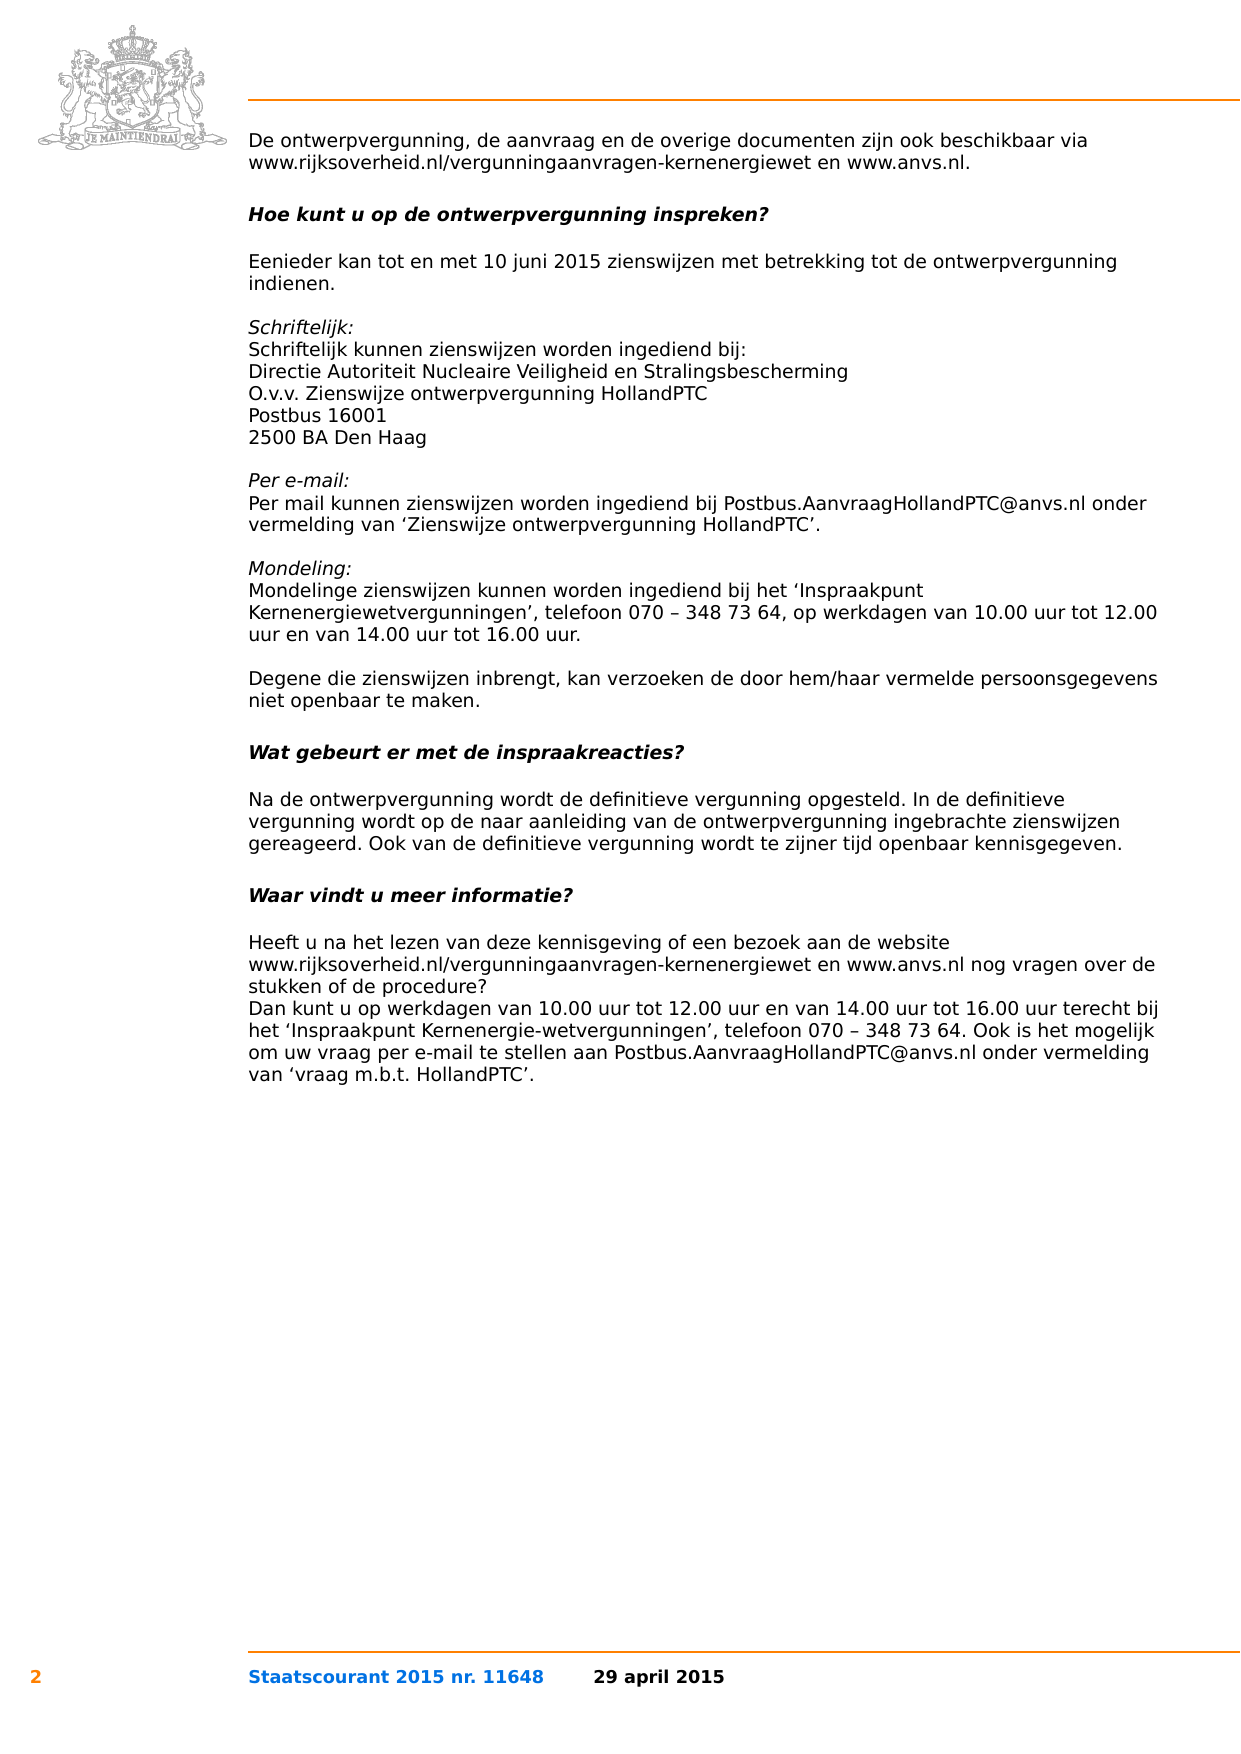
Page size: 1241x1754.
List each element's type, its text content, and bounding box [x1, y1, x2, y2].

text Mondeling: [248, 558, 1163, 580]
subtitle Wat gebeurt er met de inspraakreacties? [248, 742, 1163, 764]
text Per mail kunnen zienswijzen worden ingediend bij Postbus.AanvraagHollandPTC@anvs.nl onder vermelding van ‘Zienswijze ontwerpvergunning HollandPTC’. [248, 492, 1163, 536]
text O.v.v. Zienswijze ontwerpvergunning HollandPTC [248, 383, 1163, 404]
text Schriftelijk: [248, 317, 1163, 339]
text Dan kunt u op werkdagen van 10.00 uur tot 12.00 uur en van 14.00 uur tot 16.00 uur terecht bij het ‘Inspraakpunt Kernenergie-wetvergunningen’, telefoon 070 – 348 73 64. Ook is het mogelijk om uw vraag per e-mail te stellen aan Postbus.AanvraagHollandPTC@anvs.nl onder vermelding van ‘vraag m.b.t. HollandPTC’. [248, 998, 1163, 1086]
text Eenieder kan tot en met 10 juni 2015 zienswijzen met betrekking tot de ontwerpvergunning indienen. [248, 251, 1163, 295]
text Per e-mail: [248, 470, 1163, 492]
picture [38, 25, 227, 150]
text De ontwerpvergunning, de aanvraag en de overige documenten zijn ook beschikbaar via www.rijksoverheid.nl/vergunning­aanvragen-kernenergiewet en www.anvs.nl. [248, 130, 1163, 174]
text Mondelinge zienswijzen kunnen worden ingediend bij het ‘Inspraakpunt Kernenergiewetvergunningen’, telefoon 070 – 348 73 64, op werkdagen van 10.00 uur tot 12.00 uur en van 14.00 uur tot 16.00 uur. [248, 580, 1163, 646]
subtitle Waar vindt u meer informatie? [248, 885, 1163, 907]
text Schriftelijk kunnen zienswijzen worden ingediend bij: [248, 339, 1163, 361]
subtitle Hoe kunt u op de ontwerpvergunning inspreken? [248, 204, 1163, 226]
text Directie Autoriteit Nucleaire Veiligheid en Stralingsbescherming [248, 361, 1163, 383]
text Na de ontwerpvergunning wordt de definitieve vergunning opgesteld. In de definitieve vergunning wordt op de naar aanleiding van de ontwerpvergunning ingebrachte zienswijzen gereageerd. Ook van de definitieve vergunning wordt te zijner tijd openbaar kennisgegeven. [248, 789, 1163, 855]
text 2500 BA Den Haag [248, 427, 1163, 448]
text Postbus 16001 [248, 404, 1163, 427]
text Degene die zienswijzen inbrengt, kan verzoeken de door hem/haar vermelde persoonsgegevens niet openbaar te maken. [248, 668, 1163, 712]
text Heeft u na het lezen van deze kennisgeving of een bezoek aan de website www.rijksoverheid.nl/vergunningaanvragen-kernenergiewet en www.anvs.nl nog vragen over de stukken of de procedure? [248, 932, 1163, 998]
